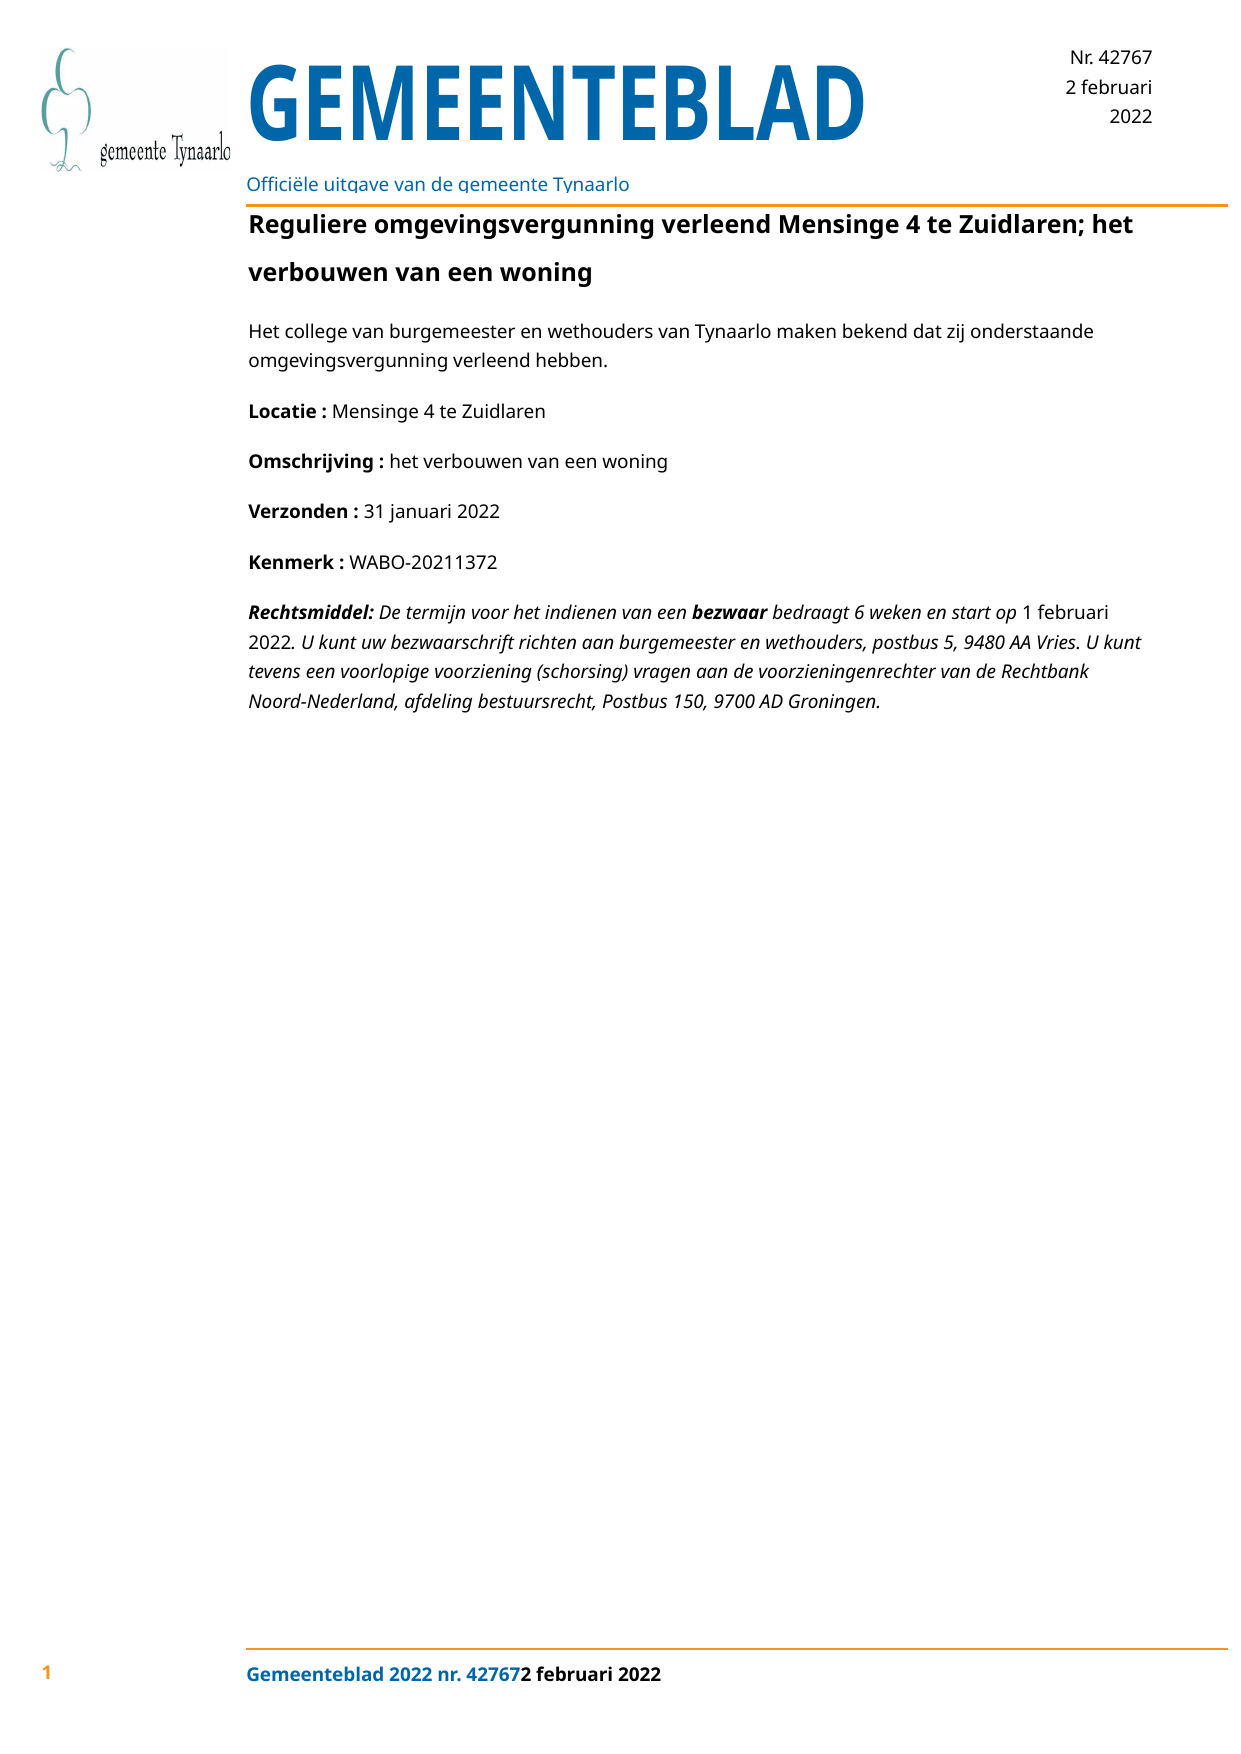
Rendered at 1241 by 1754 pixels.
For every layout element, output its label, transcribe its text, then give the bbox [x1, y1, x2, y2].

text Rechtsmiddel: De termijn voor het indienen van een bezwaar bedraagt 6 weken en start op 1 februari 2022. U kunt uw bezwaarschrift richten aan burgemeester en wethouders, postbus 5, 9480 AA Vries. U kunt tevens een voorlopige voorziening (schorsing) vragen aan de voorzieningenrechter van de Rechtbank Noord-Nederland, afdeling bestuursrecht, Postbus 150, 9700 AD Groningen. [248, 599, 1152, 714]
picture [41, 47, 231, 172]
text Kenmerk : WABO-20211372 [248, 549, 1152, 575]
text Omschrijving : het verbouwen van een woning [248, 448, 1152, 474]
text Locatie : Mensinge 4 te Zuidlaren [248, 398, 1152, 424]
text Reguliere omgevingsvergunning verleend Mensinge 4 te Zuidlaren; het verbouwen van een woning [248, 207, 1152, 288]
text Verzonden : 31 januari 2022 [248, 499, 1152, 524]
text Het college van burgemeester en wethouders van Tynaarlo maken bekend dat zij onderstaande omgevingsvergunning verleend hebben. [248, 318, 1152, 373]
